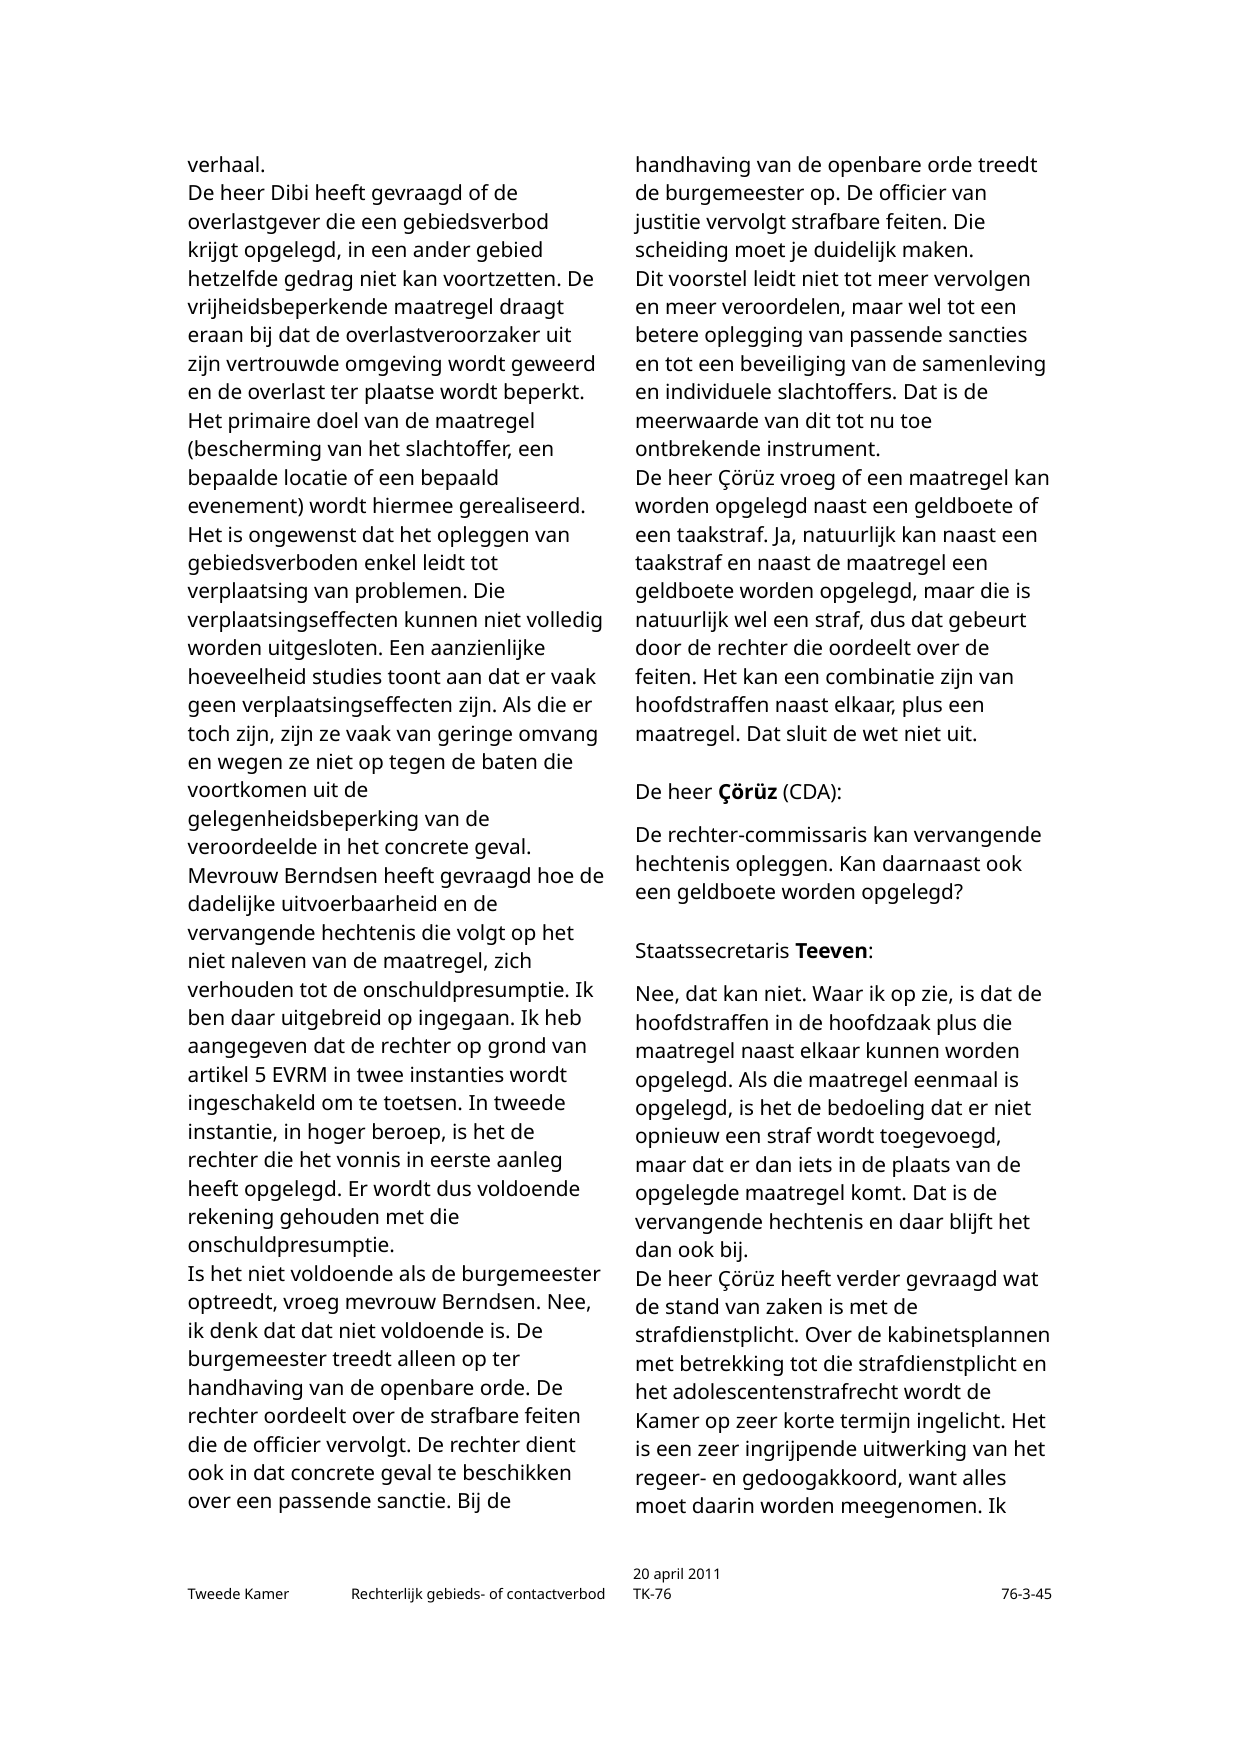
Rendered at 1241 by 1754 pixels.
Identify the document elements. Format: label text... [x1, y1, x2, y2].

text verhaal. [187, 150, 605, 178]
text Dit voorstel leidt niet tot meer vervolgen en meer veroordelen, maar wel tot een betere oplegging van passende sancties en tot een beveiliging van de samenleving en individuele slachtoffers. Dat is de meerwaarde van dit tot nu toe ontbrekende instrument. [635, 264, 1053, 463]
text handhaving van de openbare orde treedt de burgemeester op. De officier van justitie vervolgt strafbare feiten. Die scheiding moet je duidelijk maken. [635, 150, 1053, 264]
text De heer Çörüz (CDA): [635, 777, 1053, 806]
text De rechter-commissaris kan vervangende hechtenis opleggen. Kan daarnaast ook een geldboete worden opgelegd? [635, 821, 1053, 906]
text Mevrouw Berndsen heeft gevraagd hoe de dadelijke uitvoerbaarheid en de vervangende hechtenis die volgt op het niet naleven van de maatregel, zich verhouden tot de onschuldpresumptie. Ik ben daar uitgebreid op ingegaan. Ik heb aangegeven dat de rechter op grond van artikel 5 EVRM in twee instanties wordt ingeschakeld om te toetsen. In tweede instantie, in hoger beroep, is het de rechter die het vonnis in eerste aanleg heeft opgelegd. Er wordt dus voldoende rekening gehouden met die onschuldpresumptie. [187, 861, 605, 1259]
text De heer Dibi heeft gevraagd of de overlastgever die een gebiedsverbod krijgt opgelegd, in een ander gebied hetzelfde gedrag niet kan voortzetten. De vrijheidsbeperkende maatregel draagt eraan bij dat de overlastveroorzaker uit zijn vertrouwde omgeving wordt geweerd en de overlast ter plaatse wordt beperkt. Het primaire doel van de maatregel (bescherming van het slachtoffer, een bepaalde locatie of een bepaald evenement) wordt hiermee gerealiseerd. Het is ongewenst dat het opleggen van gebiedsverboden enkel leidt tot verplaatsing van problemen. Die verplaatsingseffecten kunnen niet volledig worden uitgesloten. Een aanzienlijke hoeveelheid studies toont aan dat er vaak geen verplaatsingseffecten zijn. Als die er toch zijn, zijn ze vaak van geringe omvang en wegen ze niet op tegen de baten die voortkomen uit de gelegenheidsbeperking van de veroordeelde in het concrete geval. [187, 178, 605, 861]
text Staatssecretaris Teeven: [635, 936, 1053, 964]
text De heer Çörüz vroeg of een maatregel kan worden opgelegd naast een geldboete of een taakstraf. Ja, natuurlijk kan naast een taakstraf en naast de maatregel een geldboete worden opgelegd, maar die is natuurlijk wel een straf, dus dat gebeurt door de rechter die oordeelt over de feiten. Het kan een combinatie zijn van hoofdstraffen naast elkaar, plus een maatregel. Dat sluit de wet niet uit. [635, 463, 1053, 747]
text Is het niet voldoende als de burgemeester optreedt, vroeg mevrouw Berndsen. Nee, ik denk dat dat niet voldoende is. De burgemeester treedt alleen op ter handhaving van de openbare orde. De rechter oordeelt over de strafbare feiten die de officier vervolgt. De rechter dient ook in dat concrete geval te beschikken over een passende sanctie. Bij de [187, 1259, 605, 1515]
text Nee, dat kan niet. Waar ik op zie, is dat de hoofdstraffen in de hoofdzaak plus die maatregel naast elkaar kunnen worden opgelegd. Als die maatregel eenmaal is opgelegd, is het de bedoeling dat er niet opnieuw een straf wordt toegevoegd, maar dat er dan iets in de plaats van de opgelegde maatregel komt. Dat is de vervangende hechtenis en daar blijft het dan ook bij. [635, 979, 1053, 1264]
text De heer Çörüz heeft verder gevraagd wat de stand van zaken is met de strafdienstplicht. Over de kabinetsplannen met betrekking tot die strafdienstplicht en het adolescentenstrafrecht wordt de Kamer op zeer korte termijn ingelicht. Het is een zeer ingrijpende uitwerking van het regeer- en gedoogakkoord, want alles moet daarin worden meegenomen. Ik [635, 1264, 1053, 1520]
